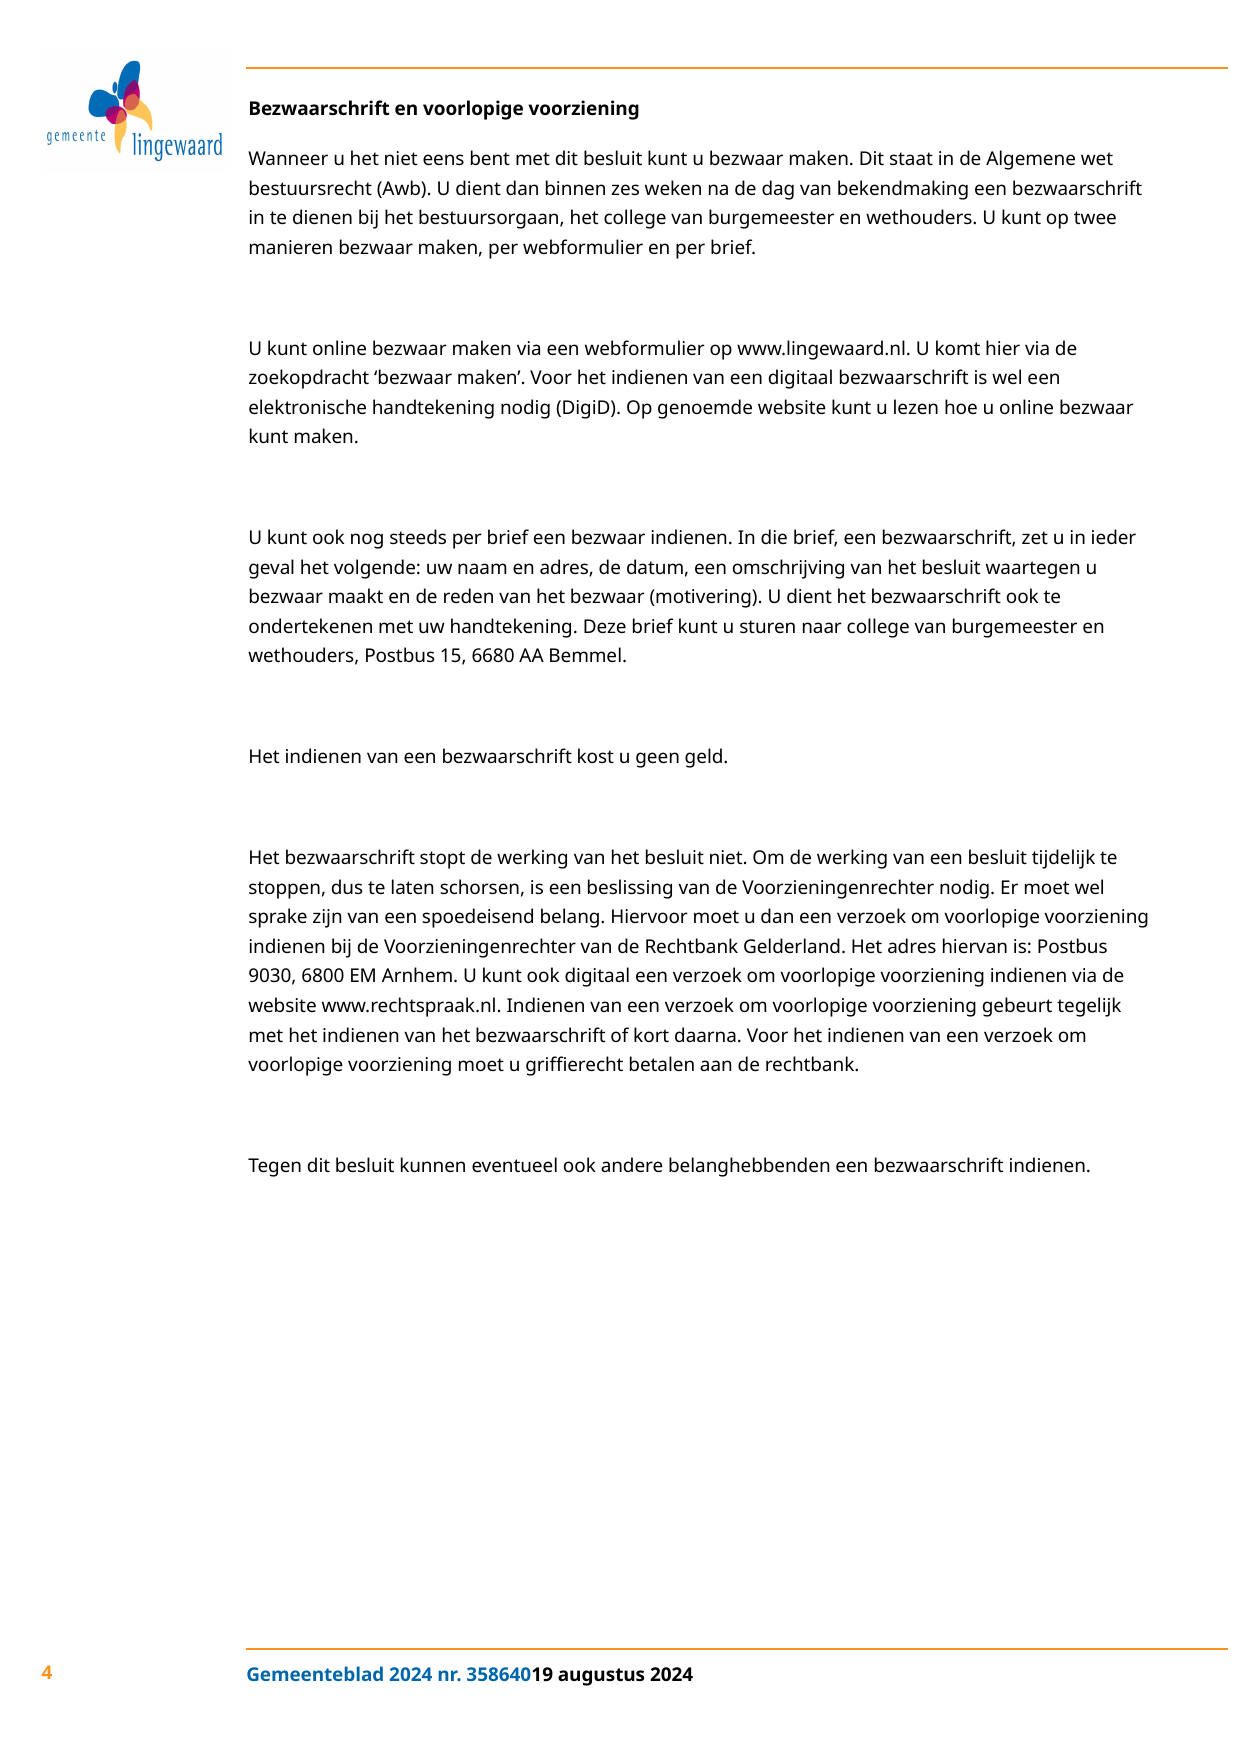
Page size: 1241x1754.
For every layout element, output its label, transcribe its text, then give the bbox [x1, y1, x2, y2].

text U kunt online bezwaar maken via een webformulier op www.lingewaard.nl. U komt hier via de zoekopdracht ‘bezwaar maken’. Voor het indienen van een digitaal bezwaarschrift is wel een elektronische handtekening nodig (DigiD). Op genoemde website kunt u lezen hoe u online bezwaar kunt maken. [248, 335, 1152, 449]
text Wanneer u het niet eens bent met dit besluit kunt u bezwaar maken. Dit staat in de Algemene wet bestuursrecht (Awb). U dient dan binnen zes weken na de dag van bekendmaking een bezwaarschrift in te dienen bij het bestuursorgaan, het college van burgemeester en wethouders. U kunt op twee manieren bezwaar maken, per webformulier en per brief. [248, 145, 1152, 260]
text Het indienen van een bezwaarschrift kost u geen geld. [248, 743, 1152, 769]
text U kunt ook nog steeds per brief een bezwaar indienen. In die brief, een bezwaarschrift, zet u in ieder geval het volgende: uw naam en adres, de datum, een omschrijving van het besluit waartegen u bezwaar maakt en de reden van het bezwaar (motivering). U dient het bezwaarschrift ook te ondertekenen met uw handtekening. Deze brief kunt u sturen naar college van burgemeester en wethouders, Postbus 15, 6680 AA Bemmel. [248, 524, 1152, 668]
text Tegen dit besluit kunnen eventueel ook andere belanghebbenden een bezwaarschrift indienen. [248, 1152, 1152, 1178]
picture [41, 47, 231, 172]
text Het bezwaarschrift stopt de werking van het besluit niet. Om de werking van een besluit tijdelijk te stoppen, dus te laten schorsen, is een beslissing van de Voorzieningenrechter nodig. Er moet wel sprake zijn van een spoedeisend belang. Hiervoor moet u dan een verzoek om voorlopige voorziening indienen bij de Voorzieningenrechter van de Rechtbank Gelderland. Het adres hiervan is: Postbus 9030, 6800 EM Arnhem. U kunt ook digitaal een verzoek om voorlopige voorziening indienen via de website www.rechtspraak.nl. Indienen van een verzoek om voorlopige voorziening gebeurt tegelijk met het indienen van het bezwaarschrift of kort daarna. Voor het indienen van een verzoek om voorlopige voorziening moet u griffierecht betalen aan de rechtbank. [248, 844, 1152, 1077]
text Bezwaarschrift en voorlopige voorziening [248, 95, 1152, 121]
